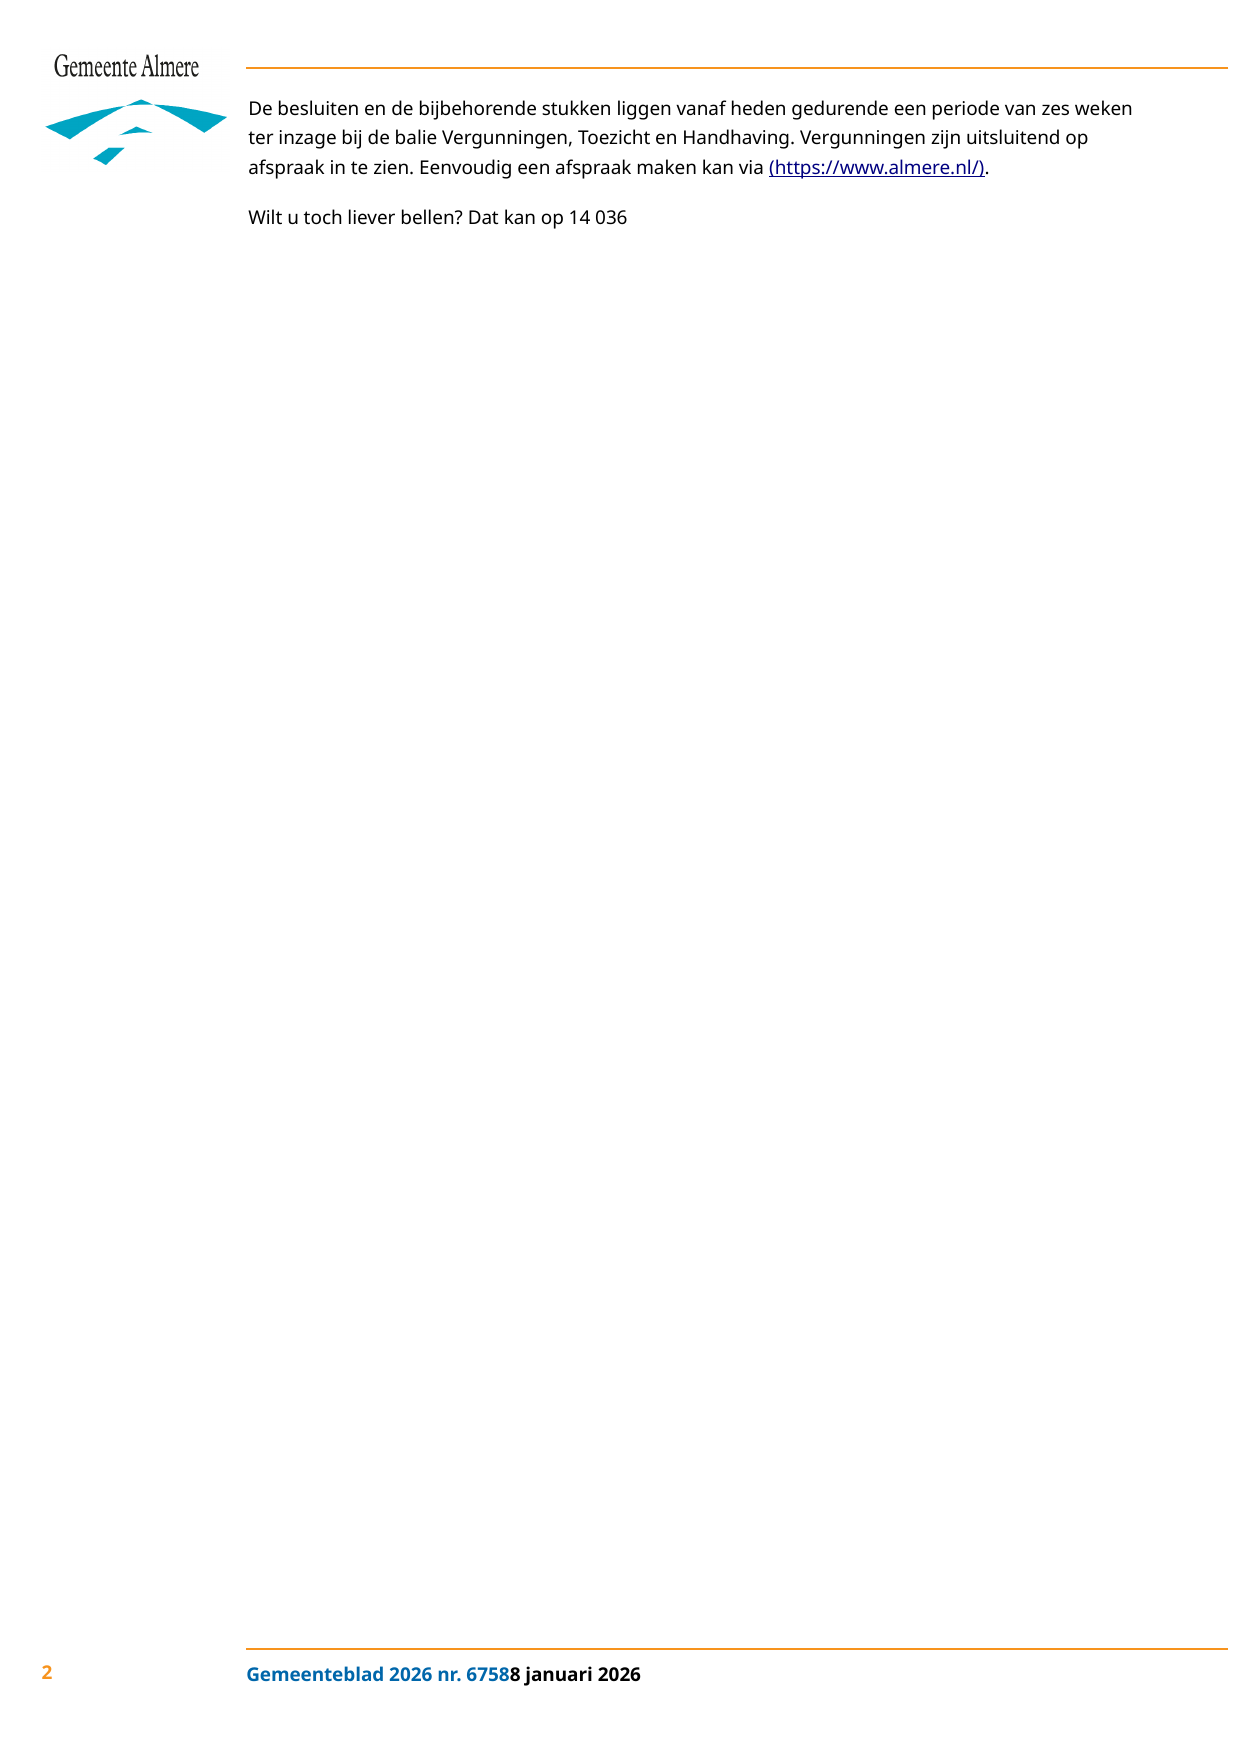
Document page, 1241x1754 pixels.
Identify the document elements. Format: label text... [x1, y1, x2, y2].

text Wilt u toch liever bellen? Dat kan op 14 036 [248, 204, 1152, 230]
picture [41, 47, 231, 172]
text De besluiten en de bijbehorende stukken liggen vanaf heden gedurende een periode van zes weken ter inzage bij de balie Vergunningen, Toezicht en Handhaving. Vergunningen zijn uitsluitend op afspraak in te zien. Eenvoudig een afspraak maken kan via (https://www.almere.nl/). [248, 95, 1152, 180]
